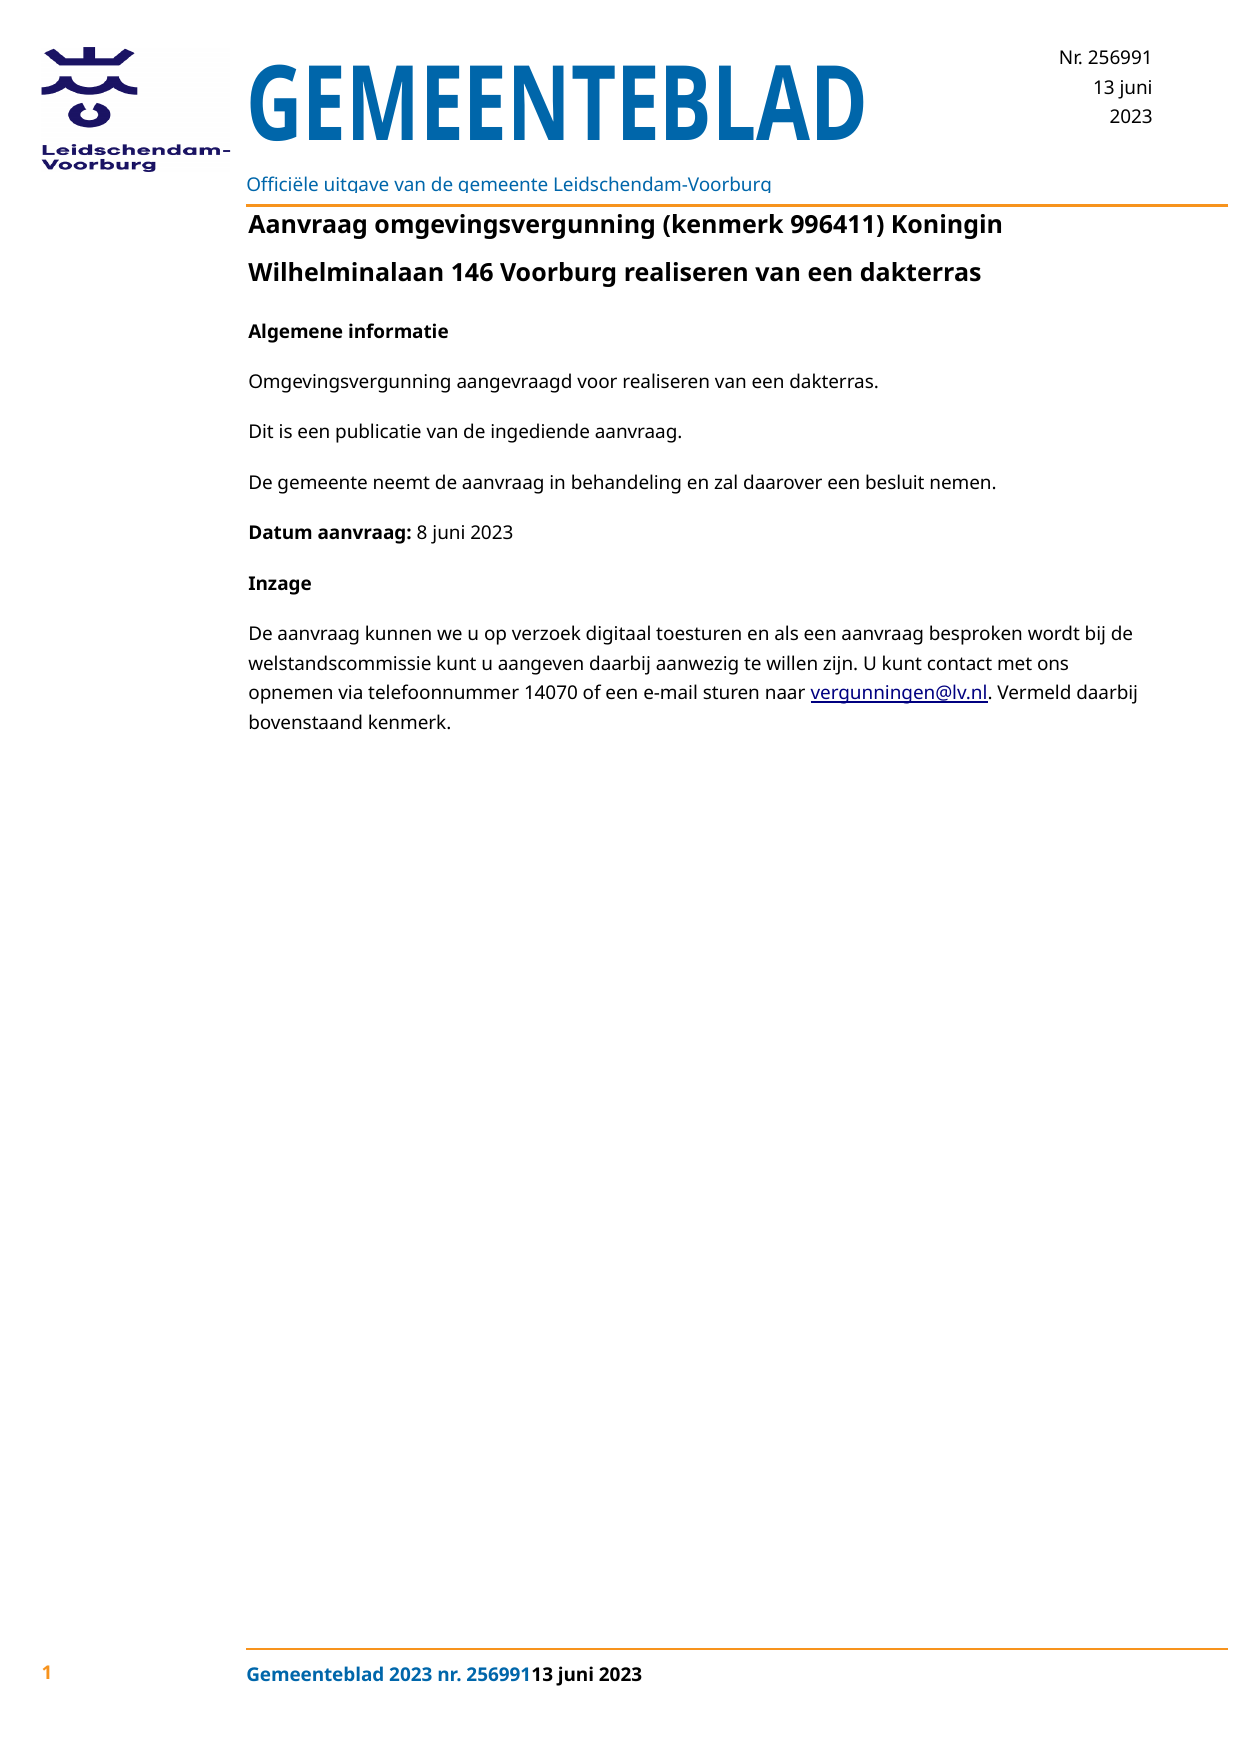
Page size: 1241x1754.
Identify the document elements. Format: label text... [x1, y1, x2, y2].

text Dit is een publicatie van de ingediende aanvraag. [248, 419, 1152, 444]
text Inzage [248, 570, 1152, 596]
text Omgevingsvergunning aangevraagd voor realiseren van een dakterras. [248, 368, 1152, 394]
picture [41, 47, 231, 172]
text De gemeente neemt de aanvraag in behandeling en zal daarover een besluit nemen. [248, 469, 1152, 495]
text Aanvraag omgevingsvergunning (kenmerk 996411) Koningin Wilhelminalaan 146 Voorburg realiseren van een dakterras [248, 207, 1152, 288]
text Algemene informatie [248, 318, 1152, 344]
text De aanvraag kunnen we u op verzoek digitaal toesturen en als een aanvraag besproken wordt bij de welstandscommissie kunt u aangeven daarbij aanwezig te willen zijn. U kunt contact met ons opnemen via telefoonnummer 14070 of een e-mail sturen naar vergunningen@lv.nl. Vermeld daarbij bovenstaand kenmerk. [248, 620, 1152, 735]
text Datum aanvraag: 8 juni 2023 [248, 519, 1152, 545]
